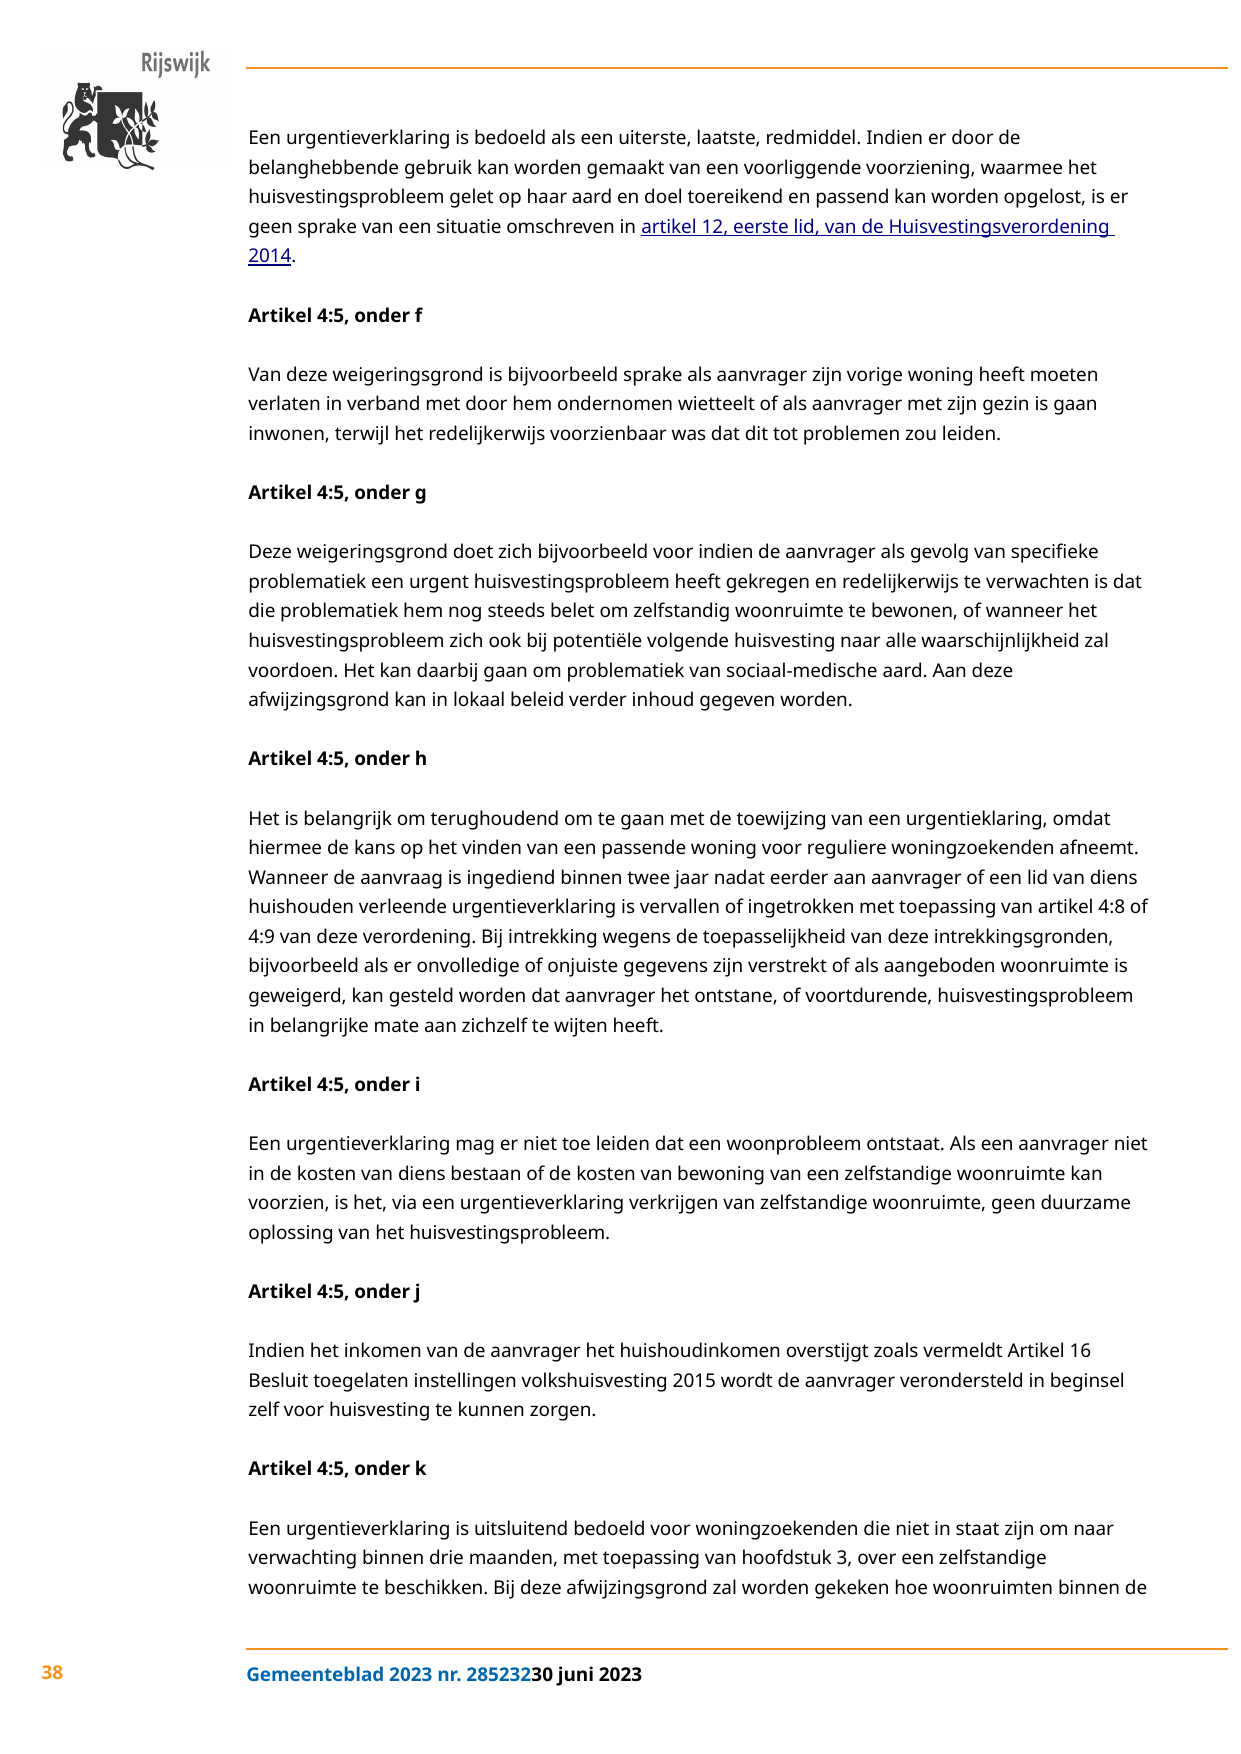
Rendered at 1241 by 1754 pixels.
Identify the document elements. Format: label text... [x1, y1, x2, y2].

text Deze weigeringsgrond doet zich bijvoorbeeld voor indien de aanvrager als gevolg van specifieke problematiek een urgent huisvestingsprobleem heeft gekregen en redelijkerwijs te verwachten is dat die problematiek hem nog steeds belet om zelfstandig woonruimte te bewonen, of wanneer het huisvestingsprobleem zich ook bij potentiële volgende huisvesting naar alle waarschijnlijkheid zal voordoen. Het kan daarbij gaan om problematiek van sociaal-medische aard. Aan deze afwijzingsgrond kan in lokaal beleid verder inhoud gegeven worden. [248, 538, 1152, 712]
text Het is belangrijk om terughoudend om te gaan met de toewijzing van een urgentieklaring, omdat hiermee de kans op het vinden van een passende woning voor reguliere woningzoekenden afneemt. Wanneer de aanvraag is ingediend binnen twee jaar nadat eerder aan aanvrager of een lid van diens huishouden verleende urgentieverklaring is vervallen of ingetrokken met toepassing van artikel 4:8 of 4:9 van deze verordening. Bij intrekking wegens de toepasselijkheid van deze intrekkingsgronden, bijvoorbeeld als er onvolledige of onjuiste gegevens zijn verstrekt of als aangeboden woonruimte is geweigerd, kan gesteld worden dat aanvrager het ontstane, of voortdurende, huisvestingsprobleem in belangrijke mate aan zichzelf te wijten heeft. [248, 805, 1152, 1038]
text Artikel 4:5, onder k [248, 1456, 1152, 1481]
picture [41, 47, 231, 172]
text Artikel 4:5, onder f [248, 302, 1152, 328]
text Een urgentieverklaring mag er niet toe leiden dat een woonprobleem ontstaat. Als een aanvrager niet in de kosten van diens bestaan of de kosten van bewoning van een zelfstandige woonruimte kan voorzien, is het, via een urgentieverklaring verkrijgen van zelfstandige woonruimte, geen duurzame oplossing van het huisvestingsprobleem. [248, 1130, 1152, 1245]
text Een urgentieverklaring is uitsluitend bedoeld voor woningzoekenden die niet in staat zijn om naar verwachting binnen drie maanden, met toepassing van hoofdstuk 3, over een zelfstandige woonruimte te beschikken. Bij deze afwijzingsgrond zal worden gekeken hoe woonruimten binnen de [248, 1515, 1152, 1600]
text Artikel 4:5, onder h [248, 746, 1152, 771]
text Artikel 4:5, onder g [248, 479, 1152, 505]
text Een urgentieverklaring is bedoeld als een uiterste, laatste, redmiddel. Indien er door de belanghebbende gebruik kan worden gemaakt van een voorliggende voorziening, waarmee het huisvestingsprobleem gelet op haar aard en doel toereikend en passend kan worden opgelost, is er geen sprake van een situatie omschreven in artikel 12, eerste lid, van de Huisvestingsverordening 2014. [248, 124, 1152, 268]
text Artikel 4:5, onder i [248, 1071, 1152, 1097]
text Indien het inkomen van de aanvrager het huishoudinkomen overstijgt zoals vermeldt Artikel 16 Besluit toegelaten instellingen volkshuisvesting 2015 wordt de aanvrager verondersteld in beginsel zelf voor huisvesting te kunnen zorgen. [248, 1337, 1152, 1422]
text Artikel 4:5, onder j [248, 1278, 1152, 1304]
text Van deze weigeringsgrond is bijvoorbeeld sprake als aanvrager zijn vorige woning heeft moeten verlaten in verband met door hem ondernomen wietteelt of als aanvrager met zijn gezin is gaan inwonen, terwijl het redelijkerwijs voorzienbaar was dat dit tot problemen zou leiden. [248, 361, 1152, 446]
